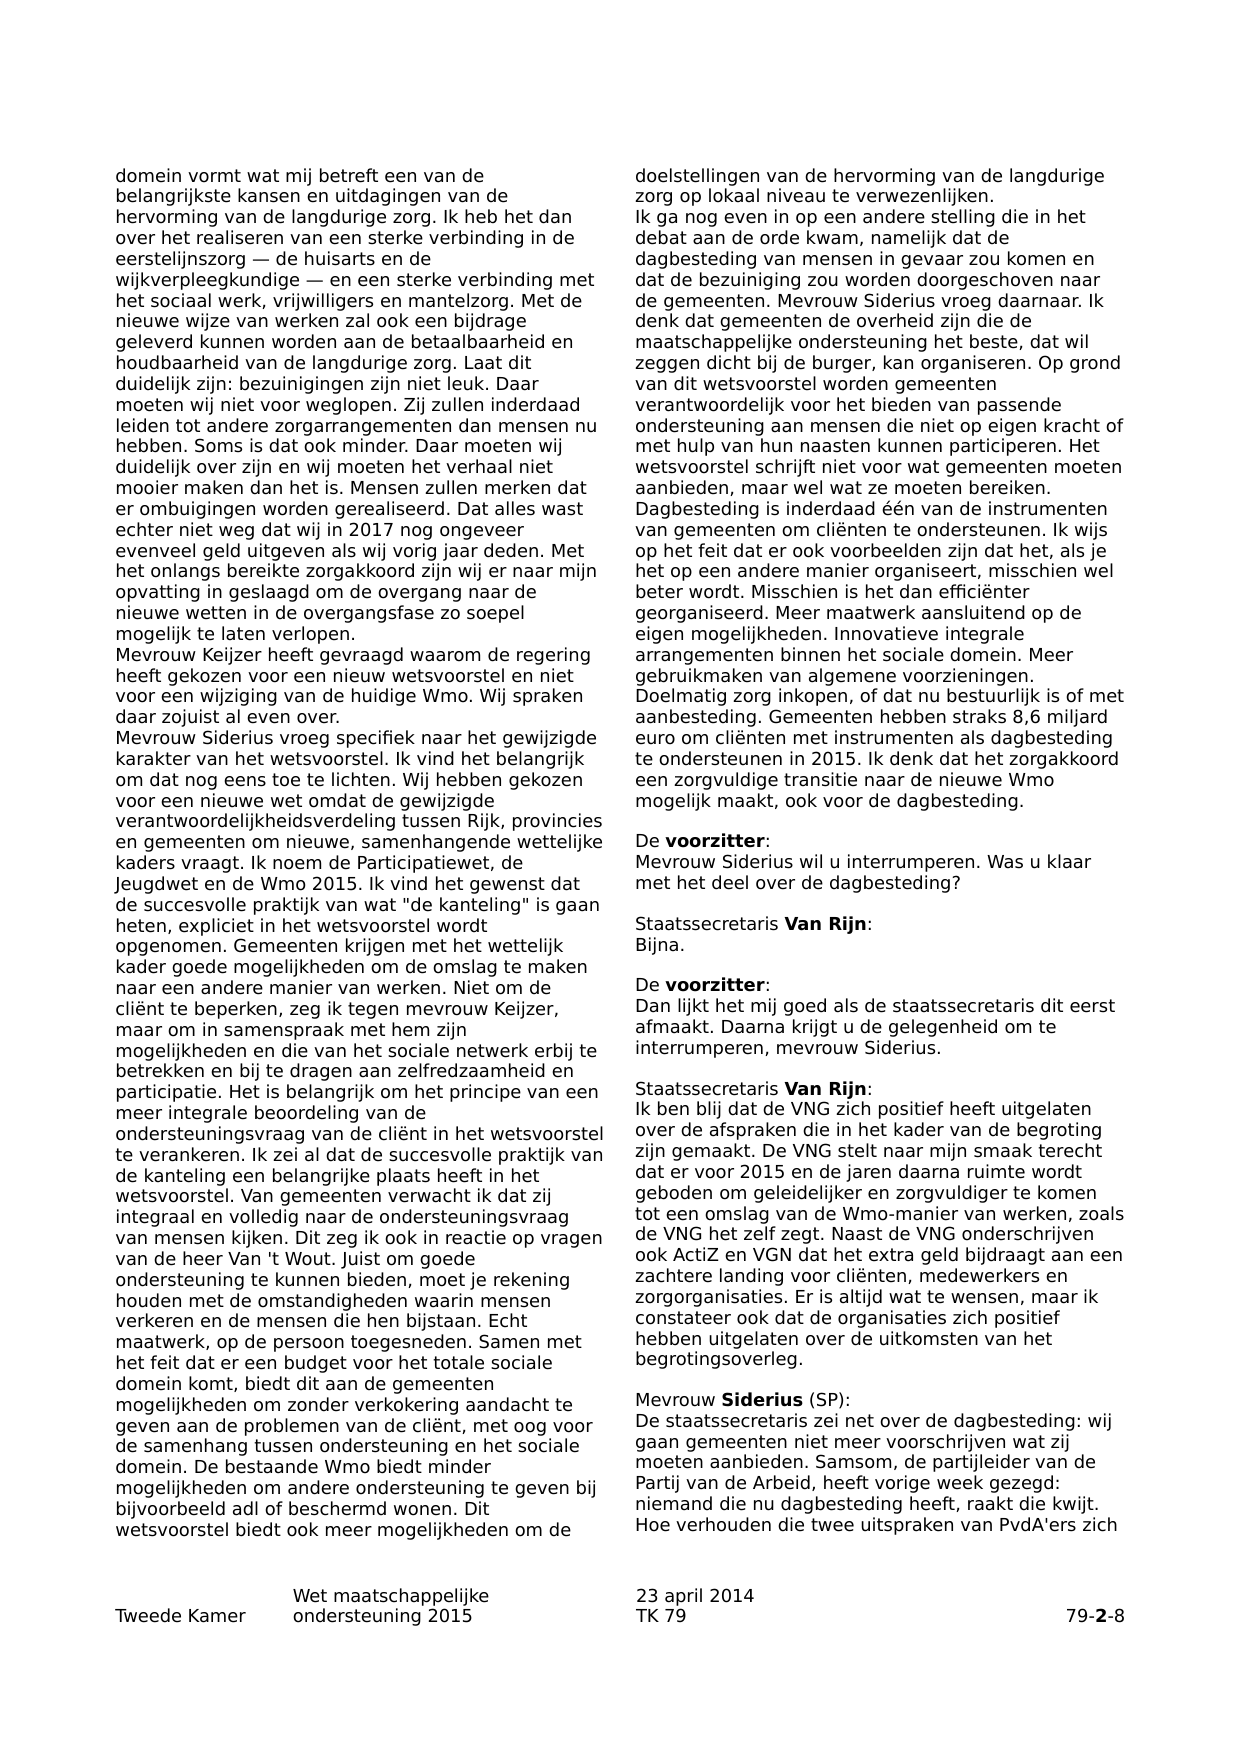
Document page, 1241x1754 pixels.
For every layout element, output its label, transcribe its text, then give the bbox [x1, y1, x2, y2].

text De voorzitter: [635, 831, 1125, 852]
text Ik ben blij dat de VNG zich positief heeft uitgelaten over de afspraken die in het kader van de begroting zijn gemaakt. De VNG stelt naar mijn smaak terecht dat er voor 2015 en de jaren daarna ruimte wordt geboden om geleidelijker en zorgvuldiger te komen tot een omslag van de Wmo-manier van werken, zoals de VNG het zelf zegt. Naast de VNG onderschrijven ook ActiZ en VGN dat het extra geld bijdraagt aan een zachtere landing voor cliënten, medewerkers en zorgorganisaties. Er is altijd wat te wensen, maar ik constateer ook dat de organisaties zich positief hebben uitgelaten over de uitkomsten van het begrotingsoverleg. [635, 1099, 1125, 1370]
text doelstellingen van de hervorming van de langdurige zorg op lokaal niveau te verwezenlijken. [635, 165, 1125, 207]
text domein vormt wat mij betreft een van de belangrijkste kansen en uitdagingen van de hervorming van de langdurige zorg. Ik heb het dan over het realiseren van een sterke verbinding in de eerstelijnszorg — de huisarts en de wijkverpleegkundige — en een sterke verbinding met het sociaal werk, vrijwilligers en mantelzorg. Met de nieuwe wijze van werken zal ook een bijdrage geleverd kunnen worden aan de betaalbaarheid en houdbaarheid van de langdurige zorg. Laat dit duidelijk zijn: bezuinigingen zijn niet leuk. Daar moeten wij niet voor weglopen. Zij zullen inderdaad leiden tot andere zorgarrangementen dan mensen nu hebben. Soms is dat ook minder. Daar moeten wij duidelijk over zijn en wij moeten het verhaal niet mooier maken dan het is. Mensen zullen merken dat er ombuigingen worden gerealiseerd. Dat alles wast echter niet weg dat wij in 2017 nog ongeveer evenveel geld uitgeven als wij vorig jaar deden. Met het onlangs bereikte zorgakkoord zijn wij er naar mijn opvatting in geslaagd om de overgang naar de nieuwe wetten in de overgangsfase zo soepel mogelijk te laten verlopen. [115, 165, 605, 644]
text Dagbesteding is inderdaad één van de instrumenten van gemeenten om cliënten te ondersteunen. Ik wijs op het feit dat er ook voorbeelden zijn dat het, als je het op een andere manier organiseert, misschien wel beter wordt. Misschien is het dan efficiënter georganiseerd. Meer maatwerk aansluitend op de eigen mogelijkheden. Innovatieve integrale arrangementen binnen het sociale domein. Meer gebruikmaken van algemene voorzieningen. Doelmatig zorg inkopen, of dat nu bestuurlijk is of met aanbesteding. Gemeenten hebben straks 8,6 miljard euro om cliënten met instrumenten als dagbesteding te ondersteunen in 2015. Ik denk dat het zorgakkoord een zorgvuldige transitie naar de nieuwe Wmo mogelijk maakt, ook voor de dagbesteding. [635, 499, 1125, 811]
text Staatssecretaris Van Rijn: [635, 913, 1125, 934]
text Staatssecretaris Van Rijn: [635, 1078, 1125, 1099]
text Mevrouw Keijzer heeft gevraagd waarom de regering heeft gekozen voor een nieuw wetsvoorstel en niet voor een wijziging van de huidige Wmo. Wij spraken daar zojuist al even over. [115, 644, 605, 728]
text Mevrouw Siderius (SP): [635, 1390, 1125, 1411]
text Mevrouw Siderius vroeg specifiek naar het gewijzigde karakter van het wetsvoorstel. Ik vind het belangrijk om dat nog eens toe te lichten. Wij hebben gekozen voor een nieuwe wet omdat de gewijzigde verantwoordelijkheidsverdeling tussen Rijk, provincies en gemeenten om nieuwe, samenhangende wettelijke kaders vraagt. Ik noem de Participatiewet, de Jeugdwet en de Wmo 2015. Ik vind het gewenst dat de succesvolle praktijk van wat "de kanteling" is gaan heten, expliciet in het wetsvoorstel wordt opgenomen. Gemeenten krijgen met het wettelijk kader goede mogelijkheden om de omslag te maken naar een andere manier van werken. Niet om de cliënt te beperken, zeg ik tegen mevrouw Keijzer, maar om in samenspraak met hem zijn mogelijkheden en die van het sociale netwerk erbij te betrekken en bij te dragen aan zelfredzaamheid en participatie. Het is belangrijk om het principe van een meer integrale beoordeling van de ondersteuningsvraag van de cliënt in het wetsvoorstel te verankeren. Ik zei al dat de succesvolle praktijk van de kanteling een belangrijke plaats heeft in het wetsvoorstel. Van gemeenten verwacht ik dat zij integraal en volledig naar de ondersteuningsvraag van mensen kijken. Dit zeg ik ook in reactie op vragen van de heer Van 't Wout. Juist om goede ondersteuning te kunnen bieden, moet je rekening houden met de omstandigheden waarin mensen verkeren en de mensen die hen bijstaan. Echt maatwerk, op de persoon toegesneden. Samen met het feit dat er een budget voor het totale sociale domein komt, biedt dit aan de gemeenten mogelijkheden om zonder verkokering aandacht te geven aan de problemen van de cliënt, met oog voor de samenhang tussen ondersteuning en het sociale domein. De bestaande Wmo biedt minder mogelijkheden om andere ondersteuning te geven bij bijvoorbeeld adl of beschermd wonen. Dit wetsvoorstel biedt ook meer mogelijkheden om de [115, 728, 605, 1540]
text Bijna. [635, 934, 1125, 955]
text Mevrouw Siderius wil u interrumperen. Was u klaar met het deel over de dagbesteding? [635, 852, 1125, 893]
text De staatssecretaris zei net over de dagbesteding: wij gaan gemeenten niet meer voorschrijven wat zij moeten aanbieden. Samsom, de partijleider van de Partij van de Arbeid, heeft vorige week gezegd: niemand die nu dagbesteding heeft, raakt die kwijt. Hoe verhouden die twee uitspraken van PvdA'ers zich [635, 1411, 1125, 1536]
text Dan lijkt het mij goed als de staatssecretaris dit eerst afmaakt. Daarna krijgt u de gelegenheid om te interrumperen, mevrouw Siderius. [635, 996, 1125, 1058]
text Ik ga nog even in op een andere stelling die in het debat aan de orde kwam, namelijk dat de dagbesteding van mensen in gevaar zou komen en dat de bezuiniging zou worden doorgeschoven naar de gemeenten. Mevrouw Siderius vroeg daarnaar. Ik denk dat gemeenten de overheid zijn die de maatschappelijke ondersteuning het beste, dat wil zeggen dicht bij de burger, kan organiseren. Op grond van dit wetsvoorstel worden gemeenten verantwoordelijk voor het bieden van passende ondersteuning aan mensen die niet op eigen kracht of met hulp van hun naasten kunnen participeren. Het wetsvoorstel schrijft niet voor wat gemeenten moeten aanbieden, maar wel wat ze moeten bereiken. [635, 207, 1125, 499]
text De voorzitter: [635, 975, 1125, 996]
